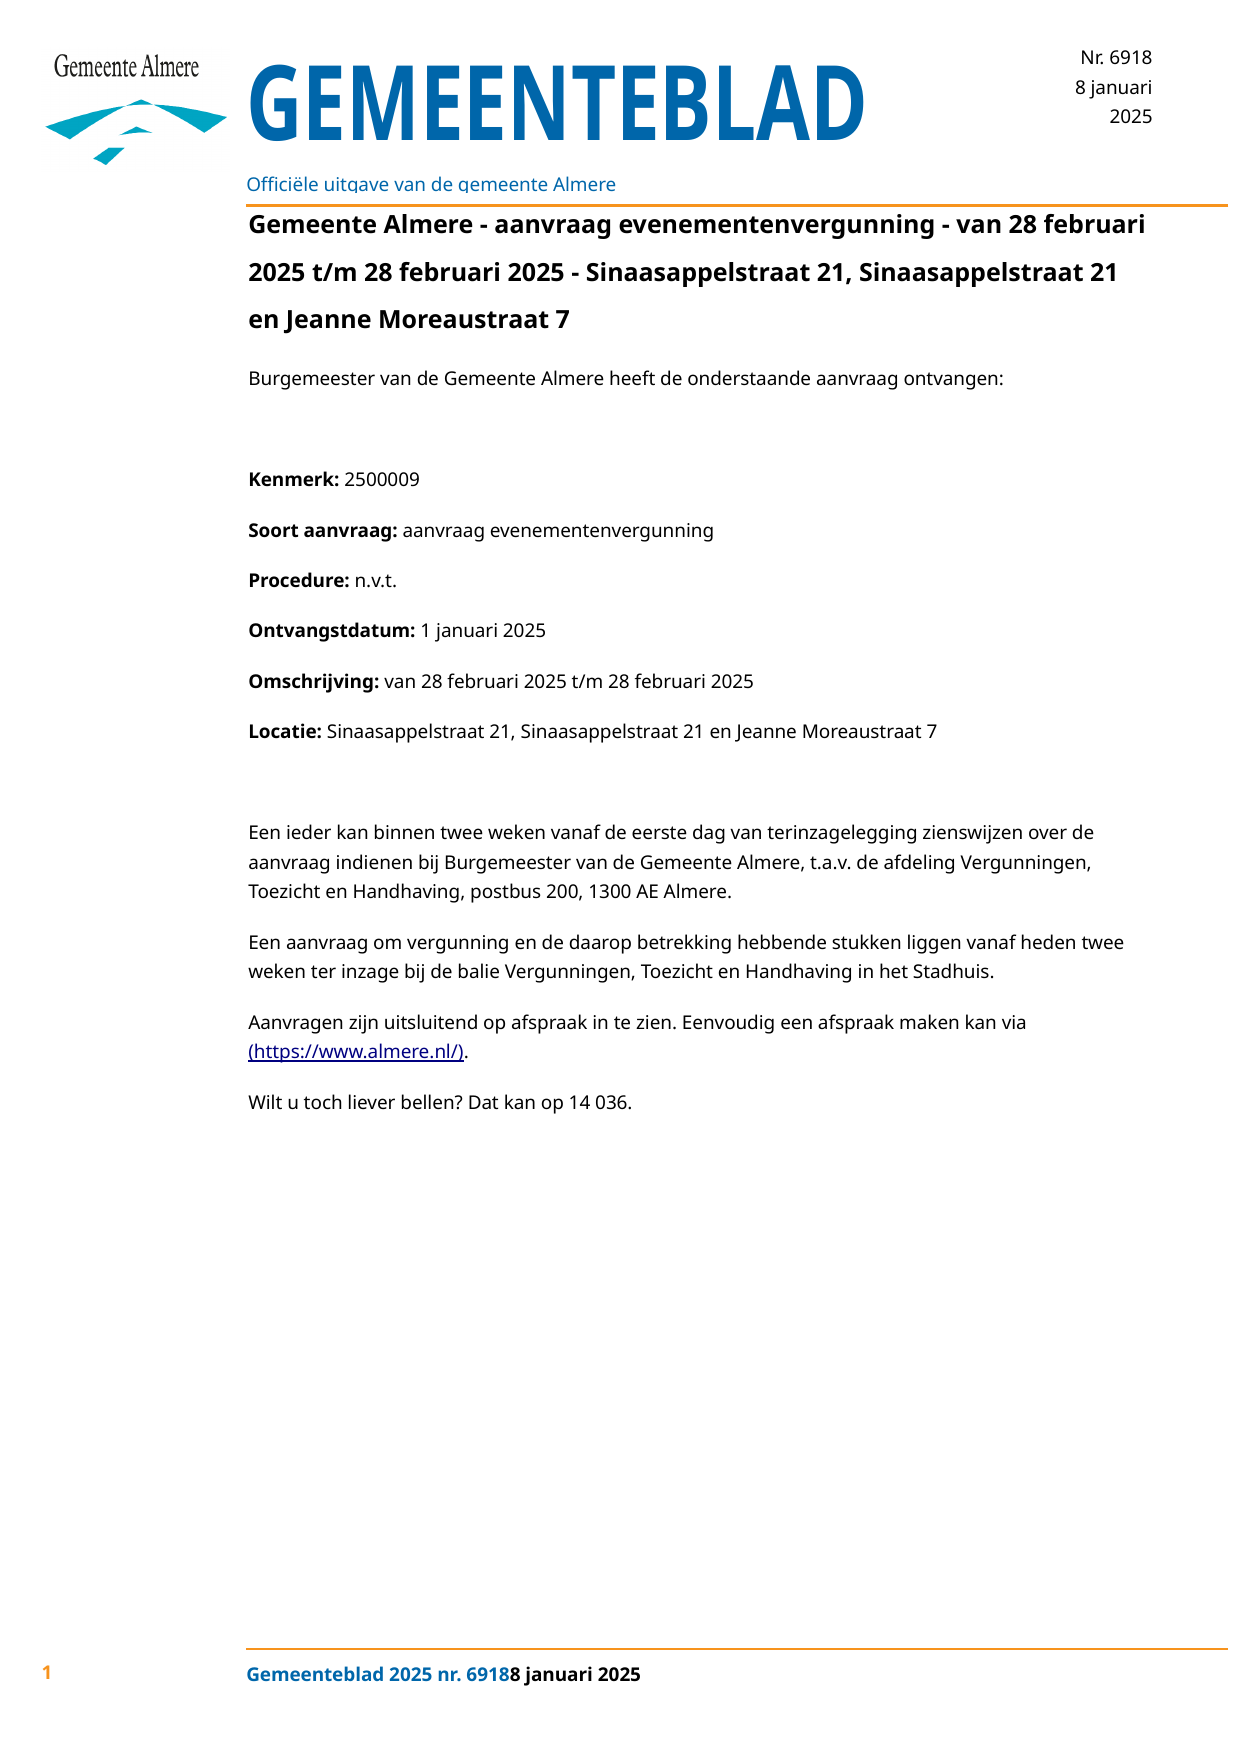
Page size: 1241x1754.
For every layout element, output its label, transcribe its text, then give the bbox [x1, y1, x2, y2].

text Een ieder kan binnen twee weken vanaf de eerste dag van terinzagelegging zienswijzen over de aanvraag indienen bij Burgemeester van de Gemeente Almere, t.a.v. de afdeling Vergunningen, Toezicht en Handhaving, postbus 200, 1300 AE Almere. [248, 819, 1152, 904]
text Burgemeester van de Gemeente Almere heeft de onderstaande aanvraag ontvangen: [248, 366, 1152, 391]
picture [41, 47, 231, 172]
text Een aanvraag om vergunning en de daarop betrekking hebbende stukken liggen vanaf heden twee weken ter inzage bij de balie Vergunningen, Toezicht en Handhaving in het Stadhuis. [248, 929, 1152, 984]
text Gemeente Almere - aanvraag evenementenvergunning - van 28 februari 2025 t/m 28 februari 2025 - Sinaasappelstraat 21, Sinaasappelstraat 21 en Jeanne Moreaustraat 7 [248, 207, 1152, 336]
text Soort aanvraag: aanvraag evenementenvergunning [248, 517, 1152, 542]
text Procedure: n.v.t. [248, 567, 1152, 593]
text Aanvragen zijn uitsluitend op afspraak in te zien. Eenvoudig een afspraak maken kan via (https://www.almere.nl/). [248, 1009, 1152, 1064]
text Wilt u toch liever bellen? Dat kan op 14 036. [248, 1089, 1152, 1114]
text Ontvangstdatum: 1 januari 2025 [248, 618, 1152, 643]
text Omschrijving: van 28 februari 2025 t/m 28 februari 2025 [248, 668, 1152, 694]
text Locatie: Sinaasappelstraat 21, Sinaasappelstraat 21 en Jeanne Moreaustraat 7 [248, 718, 1152, 744]
text Kenmerk: 2500009 [248, 466, 1152, 492]
